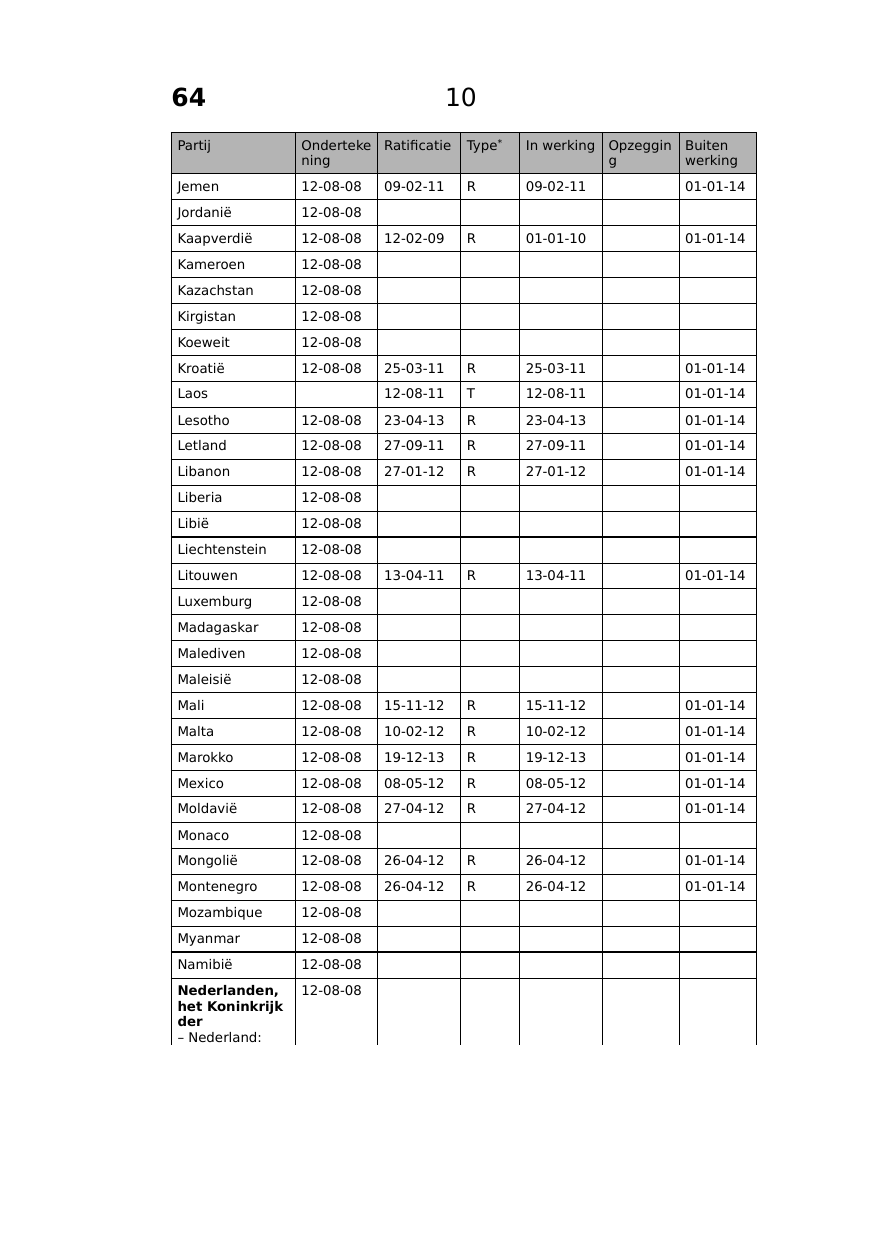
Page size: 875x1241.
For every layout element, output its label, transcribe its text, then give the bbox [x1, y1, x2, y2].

table_cell Mongolië [172, 849, 295, 874]
table_header Ratificatie [378, 133, 460, 173]
table_cell Monaco [172, 823, 295, 848]
table_cell 10-02-12 [378, 719, 460, 744]
table_cell 12-08-08 [296, 278, 377, 303]
table_cell Maleisië [172, 667, 295, 692]
table_cell Liechtenstein [172, 538, 295, 562]
table_cell [378, 589, 460, 614]
table_cell 12-08-08 [296, 875, 377, 899]
table_cell 12-08-08 [296, 174, 377, 199]
table_cell [520, 304, 602, 329]
table_cell [680, 953, 756, 977]
table_cell R [461, 408, 519, 433]
table_cell Moldavië [172, 797, 295, 822]
table_cell [603, 382, 679, 407]
table_cell Myanmar [172, 927, 295, 951]
table_cell [680, 589, 756, 614]
table_header In werking [520, 133, 602, 173]
table_cell Kameroen [172, 252, 295, 277]
table_cell R [461, 771, 519, 796]
table_cell 12-08-08 [296, 797, 377, 822]
table_cell [520, 538, 602, 562]
table_cell [378, 1030, 460, 1045]
table_cell 12-08-08 [296, 512, 377, 536]
table_cell 12-08-08 [296, 901, 377, 926]
table_cell 12-08-08 [296, 667, 377, 692]
table_cell Libanon [172, 460, 295, 484]
table_cell 01-01-14 [680, 693, 756, 718]
table_cell – Nederland: [172, 1030, 295, 1045]
table_cell Malta [172, 719, 295, 744]
table_cell [461, 823, 519, 848]
table_cell [603, 927, 679, 951]
table_cell [461, 200, 519, 225]
table_cell Madagaskar [172, 615, 295, 640]
table_cell [680, 252, 756, 277]
table_cell [680, 200, 756, 225]
table_cell [603, 330, 679, 355]
table_cell [603, 979, 679, 1030]
table_cell 15-11-12 [520, 693, 602, 718]
table_cell [520, 953, 602, 977]
table_cell [520, 667, 602, 692]
table_cell 12-08-11 [378, 382, 460, 407]
table_cell [461, 512, 519, 536]
table_cell Kazachstan [172, 278, 295, 303]
table_cell 12-08-08 [296, 226, 377, 251]
table_cell 27-09-11 [520, 434, 602, 459]
table_cell [461, 330, 519, 355]
table_cell [680, 641, 756, 666]
table_cell [680, 512, 756, 536]
table_cell 01-01-14 [680, 382, 756, 407]
table_cell 09-02-11 [520, 174, 602, 199]
table_cell [378, 927, 460, 951]
table_cell R [461, 875, 519, 899]
table_cell 12-08-08 [296, 771, 377, 796]
table_cell 01-01-14 [680, 460, 756, 484]
table_cell Jordanië [172, 200, 295, 225]
table_cell [603, 823, 679, 848]
table_cell Marokko [172, 745, 295, 770]
table_cell 12-08-08 [296, 252, 377, 277]
table_cell 08-05-12 [378, 771, 460, 796]
table_cell 25-03-11 [378, 356, 460, 381]
table_cell Litouwen [172, 564, 295, 588]
table_cell [378, 979, 460, 1030]
table_cell 26-04-12 [378, 875, 460, 899]
table_cell [603, 512, 679, 536]
table_header Opzegging [603, 133, 679, 173]
table_cell [603, 226, 679, 251]
table_cell [603, 953, 679, 977]
table_cell [378, 486, 460, 511]
table_cell Kroatië [172, 356, 295, 381]
table_cell [378, 823, 460, 848]
table_cell 08-05-12 [520, 771, 602, 796]
table_cell [461, 486, 519, 511]
table_cell 01-01-14 [680, 174, 756, 199]
table_cell R [461, 226, 519, 251]
table_cell 13-04-11 [520, 564, 602, 588]
table_cell 27-04-12 [520, 797, 602, 822]
table_cell [520, 901, 602, 926]
table_cell 01-01-14 [680, 226, 756, 251]
table_cell 12-08-08 [296, 693, 377, 718]
table_cell [603, 460, 679, 484]
table_cell 12-08-08 [296, 564, 377, 588]
table_cell Kaapverdië [172, 226, 295, 251]
table_cell [603, 667, 679, 692]
table_cell Koeweit [172, 330, 295, 355]
table_cell [378, 538, 460, 562]
table_cell Laos [172, 382, 295, 407]
table_cell 12-08-08 [296, 538, 377, 562]
table_cell 25-03-11 [520, 356, 602, 381]
table_cell 12-08-08 [296, 927, 377, 951]
table_cell [378, 901, 460, 926]
table_cell R [461, 849, 519, 874]
table_cell Jemen [172, 174, 295, 199]
table_cell R [461, 356, 519, 381]
table_cell [296, 382, 377, 407]
table_cell Nederlanden, het Koninkrijk der [172, 979, 295, 1030]
table_cell [461, 927, 519, 951]
table_cell 23-04-13 [378, 408, 460, 433]
table_cell 27-09-11 [378, 434, 460, 459]
table_cell R [461, 797, 519, 822]
table_cell [461, 278, 519, 303]
table_header Buiten werking [680, 133, 756, 173]
table_cell [520, 278, 602, 303]
table_cell [461, 538, 519, 562]
table_cell [378, 512, 460, 536]
table_cell 09-02-11 [378, 174, 460, 199]
table_cell 12-02-09 [378, 226, 460, 251]
table_cell T [461, 382, 519, 407]
table_cell 01-01-14 [680, 849, 756, 874]
table_cell 12-08-08 [296, 330, 377, 355]
table_cell [603, 615, 679, 640]
table_cell [378, 304, 460, 329]
table_cell 26-04-12 [378, 849, 460, 874]
table_cell 12-08-08 [296, 408, 377, 433]
table_cell 01-01-14 [680, 356, 756, 381]
table_cell Luxemburg [172, 589, 295, 614]
table_cell [461, 1030, 519, 1045]
table_cell [680, 486, 756, 511]
table_cell [603, 589, 679, 614]
table_cell [520, 927, 602, 951]
table_cell [461, 953, 519, 977]
table_cell 27-04-12 [378, 797, 460, 822]
table_cell Letland [172, 434, 295, 459]
table_cell [461, 615, 519, 640]
table_cell [378, 641, 460, 666]
table_cell R [461, 434, 519, 459]
table_cell [680, 330, 756, 355]
table_cell 10-02-12 [520, 719, 602, 744]
table_cell [378, 200, 460, 225]
table_cell [520, 1030, 602, 1045]
table_cell [520, 589, 602, 614]
table_cell R [461, 719, 519, 744]
table_cell 12-08-08 [296, 200, 377, 225]
table_cell [603, 693, 679, 718]
table_cell 27-01-12 [520, 460, 602, 484]
table_cell 01-01-14 [680, 408, 756, 433]
table_cell 12-08-08 [296, 953, 377, 977]
table_cell 01-01-14 [680, 771, 756, 796]
table_cell 26-04-12 [520, 875, 602, 899]
table_cell 12-08-08 [296, 615, 377, 640]
table_cell 15-11-12 [378, 693, 460, 718]
table_cell [461, 979, 519, 1030]
table_cell [378, 953, 460, 977]
table_cell 12-08-08 [296, 823, 377, 848]
table_cell [461, 304, 519, 329]
table_cell [520, 641, 602, 666]
table_cell [520, 330, 602, 355]
table_cell 01-01-14 [680, 719, 756, 744]
table_cell [603, 252, 679, 277]
table_cell 01-01-14 [680, 434, 756, 459]
table_cell 12-08-08 [296, 641, 377, 666]
table_cell 27-01-12 [378, 460, 460, 484]
table_cell [603, 174, 679, 199]
table_cell 12-08-08 [296, 434, 377, 459]
table_cell 12-08-08 [296, 979, 377, 1030]
table_cell [520, 200, 602, 225]
table_cell [378, 278, 460, 303]
table_cell 19-12-13 [378, 745, 460, 770]
table_cell Lesotho [172, 408, 295, 433]
table_cell 12-08-08 [296, 849, 377, 874]
table_cell Libië [172, 512, 295, 536]
table_cell 01-01-14 [680, 875, 756, 899]
table_cell R [461, 460, 519, 484]
table_cell [680, 823, 756, 848]
table_cell 01-01-14 [680, 564, 756, 588]
table_header Ondertekening [296, 133, 377, 173]
table_cell [520, 979, 602, 1030]
table_cell 12-08-08 [296, 589, 377, 614]
table_cell [680, 304, 756, 329]
table_cell 01-01-14 [680, 797, 756, 822]
table_cell [603, 538, 679, 562]
table_cell 12-08-11 [520, 382, 602, 407]
table_cell [461, 667, 519, 692]
table_cell R [461, 564, 519, 588]
table_cell 23-04-13 [520, 408, 602, 433]
table_cell [520, 486, 602, 511]
table_cell [680, 667, 756, 692]
table_cell Liberia [172, 486, 295, 511]
table_cell [603, 278, 679, 303]
table_header Partij [172, 133, 295, 173]
table_cell Montenegro [172, 875, 295, 899]
table_cell [296, 1030, 377, 1045]
table_cell [680, 278, 756, 303]
table_cell Malediven [172, 641, 295, 666]
table_cell [520, 823, 602, 848]
table_cell [461, 589, 519, 614]
table_cell [680, 901, 756, 926]
table_cell [461, 252, 519, 277]
table_cell 26-04-12 [520, 849, 602, 874]
table_cell 12-08-08 [296, 486, 377, 511]
table_cell [603, 1030, 679, 1045]
table_cell [603, 641, 679, 666]
table_cell Mexico [172, 771, 295, 796]
table_cell [378, 252, 460, 277]
table_cell [378, 330, 460, 355]
table_cell R [461, 174, 519, 199]
table_cell [680, 1030, 756, 1045]
table_cell 01-01-14 [680, 745, 756, 770]
table_cell [603, 200, 679, 225]
table_cell [680, 615, 756, 640]
table_cell [603, 771, 679, 796]
table_cell [520, 252, 602, 277]
table_header Type* [461, 133, 519, 173]
table_cell [603, 434, 679, 459]
table_cell [680, 538, 756, 562]
table_cell [520, 512, 602, 536]
table_cell [603, 486, 679, 511]
table_cell 12-08-08 [296, 304, 377, 329]
table_cell [520, 615, 602, 640]
table_cell [603, 564, 679, 588]
table_cell R [461, 745, 519, 770]
table_cell Mali [172, 693, 295, 718]
table_cell [680, 979, 756, 1030]
table_cell Kirgistan [172, 304, 295, 329]
table_cell [603, 304, 679, 329]
table_cell [461, 641, 519, 666]
table_cell [603, 745, 679, 770]
table_cell Mozambique [172, 901, 295, 926]
table_cell 12-08-08 [296, 356, 377, 381]
table_cell [603, 356, 679, 381]
table_cell [603, 719, 679, 744]
table_cell [603, 901, 679, 926]
table_cell 12-08-08 [296, 719, 377, 744]
table_cell [603, 875, 679, 899]
table_cell 12-08-08 [296, 745, 377, 770]
table_cell 13-04-11 [378, 564, 460, 588]
table_cell [378, 615, 460, 640]
table_cell [461, 901, 519, 926]
table_cell 19-12-13 [520, 745, 602, 770]
table_cell [680, 927, 756, 951]
table_cell [378, 667, 460, 692]
table_cell Namibië [172, 953, 295, 977]
table_cell R [461, 693, 519, 718]
table_cell [603, 408, 679, 433]
table_cell [603, 849, 679, 874]
table_cell 01-01-10 [520, 226, 602, 251]
table_cell 12-08-08 [296, 460, 377, 484]
table_cell [603, 797, 679, 822]
